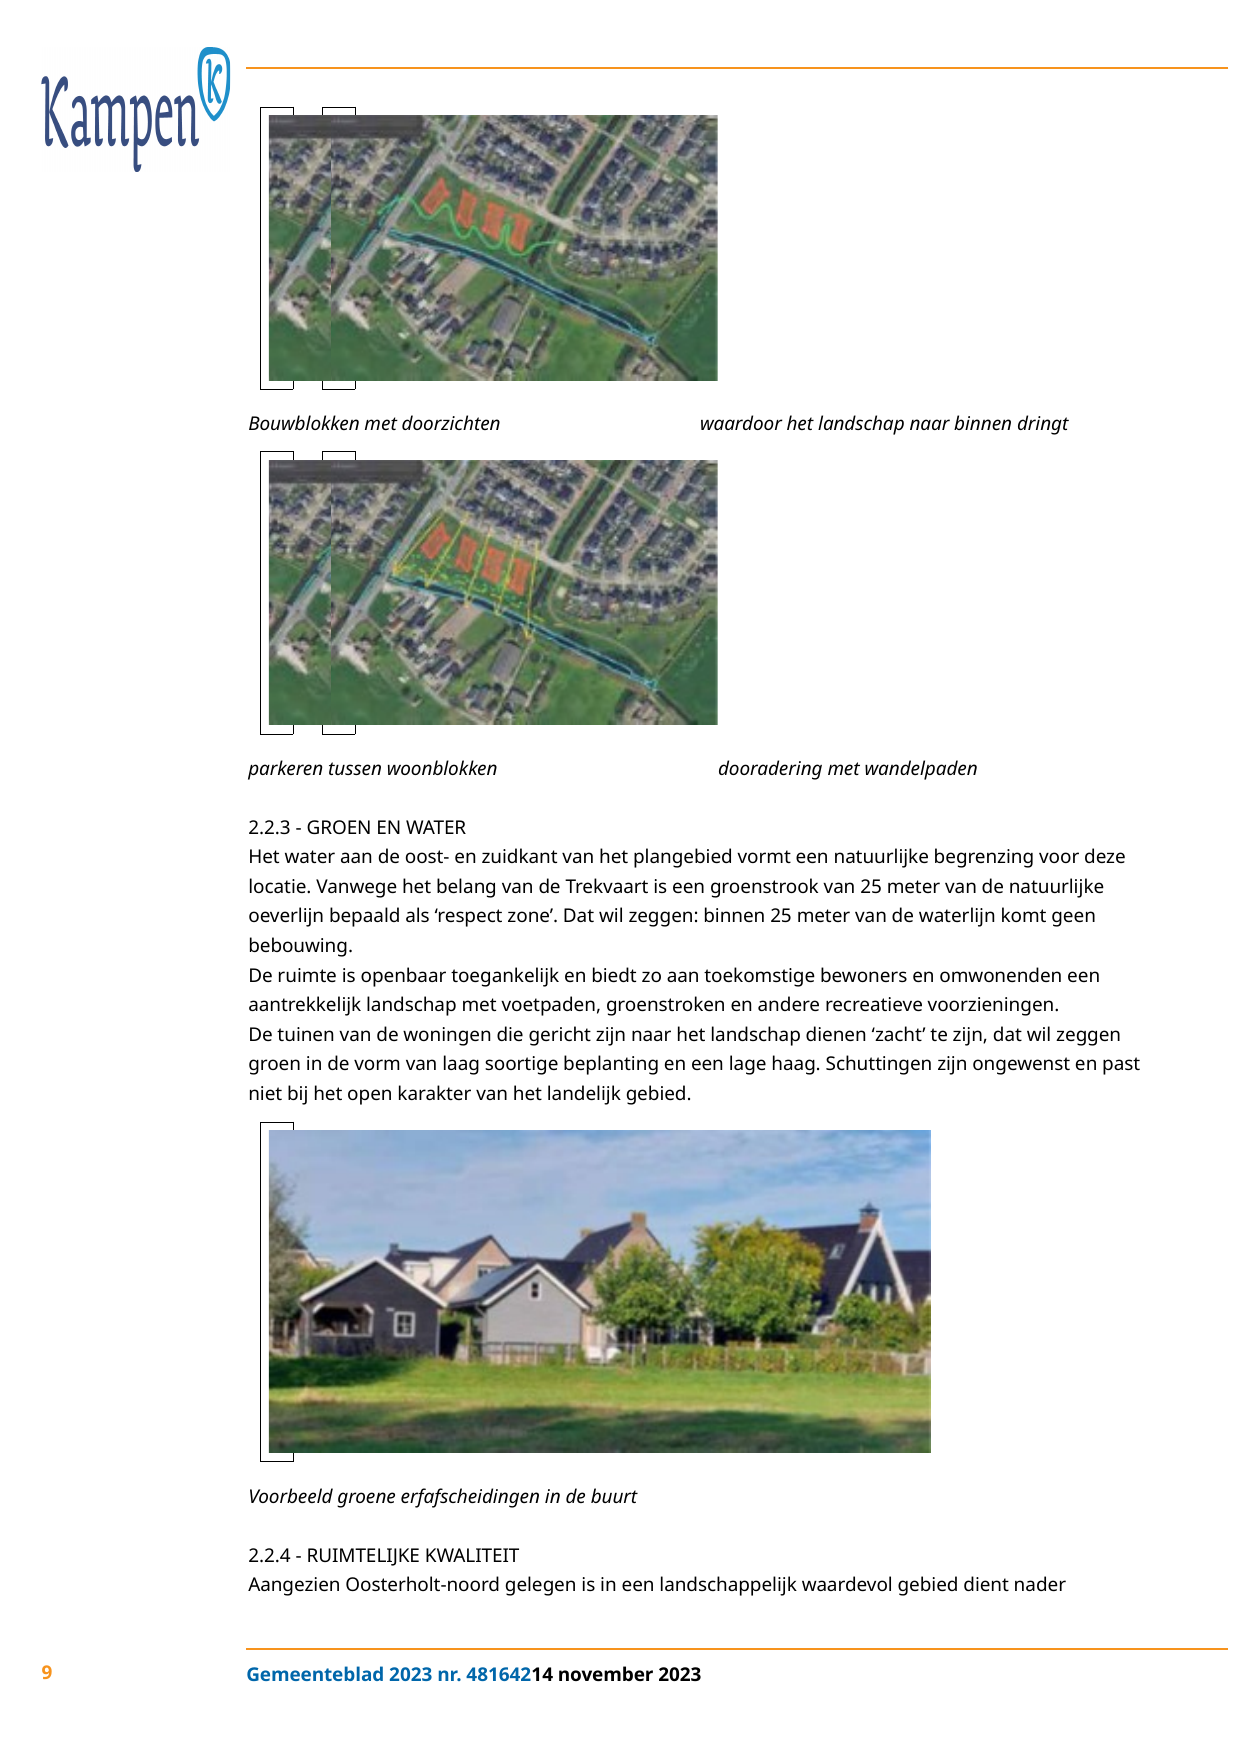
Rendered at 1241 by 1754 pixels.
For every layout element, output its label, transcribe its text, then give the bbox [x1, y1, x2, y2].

picture [41, 47, 231, 172]
table_header waardoor het landschap naar binnen dringt [700, 411, 1152, 436]
picture [268, 115, 718, 381]
picture [268, 460, 718, 725]
table_header dooradering met wandelpaden [718, 755, 1152, 781]
text De tuinen van de woningen die gericht zijn naar het landschap dienen ‘zacht’ te zijn, dat wil zeggen groen in de vorm van laag soortige beplanting en een lage haag. Schuttingen zijn ongewenst en past niet bij het open karakter van het landelijk gebied. [248, 1021, 1152, 1106]
text Voorbeeld groene erfafscheidingen in de buurt [248, 1483, 1152, 1508]
table_header parkeren tussen woonblokken [248, 755, 718, 781]
text 2.2.4 - RUIMTELIJKE KWALITEIT [248, 1542, 1152, 1568]
text Het water aan de oost- en zuidkant van het plangebied vormt een natuurlijke begrenzing voor deze locatie. Vanwege het belang van de Trekvaart is een groenstrook van 25 meter van de natuurlijke oeverlijn bepaald als ‘respect zone’. Dat wil zeggen: binnen 25 meter van de waterlijn komt geen bebouwing. [248, 843, 1152, 958]
table_header Bouwblokken met doorzichten [248, 411, 700, 436]
text Aangezien Oosterholt-noord gelegen is in een landschappelijk waardevol gebied dient nader [248, 1572, 1152, 1597]
text De ruimte is openbaar toegankelijk en biedt zo aan toekomstige bewoners en omwonenden een aantrekkelijk landschap met voetpaden, groenstroken en andere recreatieve voorzieningen. [248, 962, 1152, 1017]
picture [268, 1130, 931, 1453]
text 2.2.3 - GROEN EN WATER [248, 814, 1152, 840]
